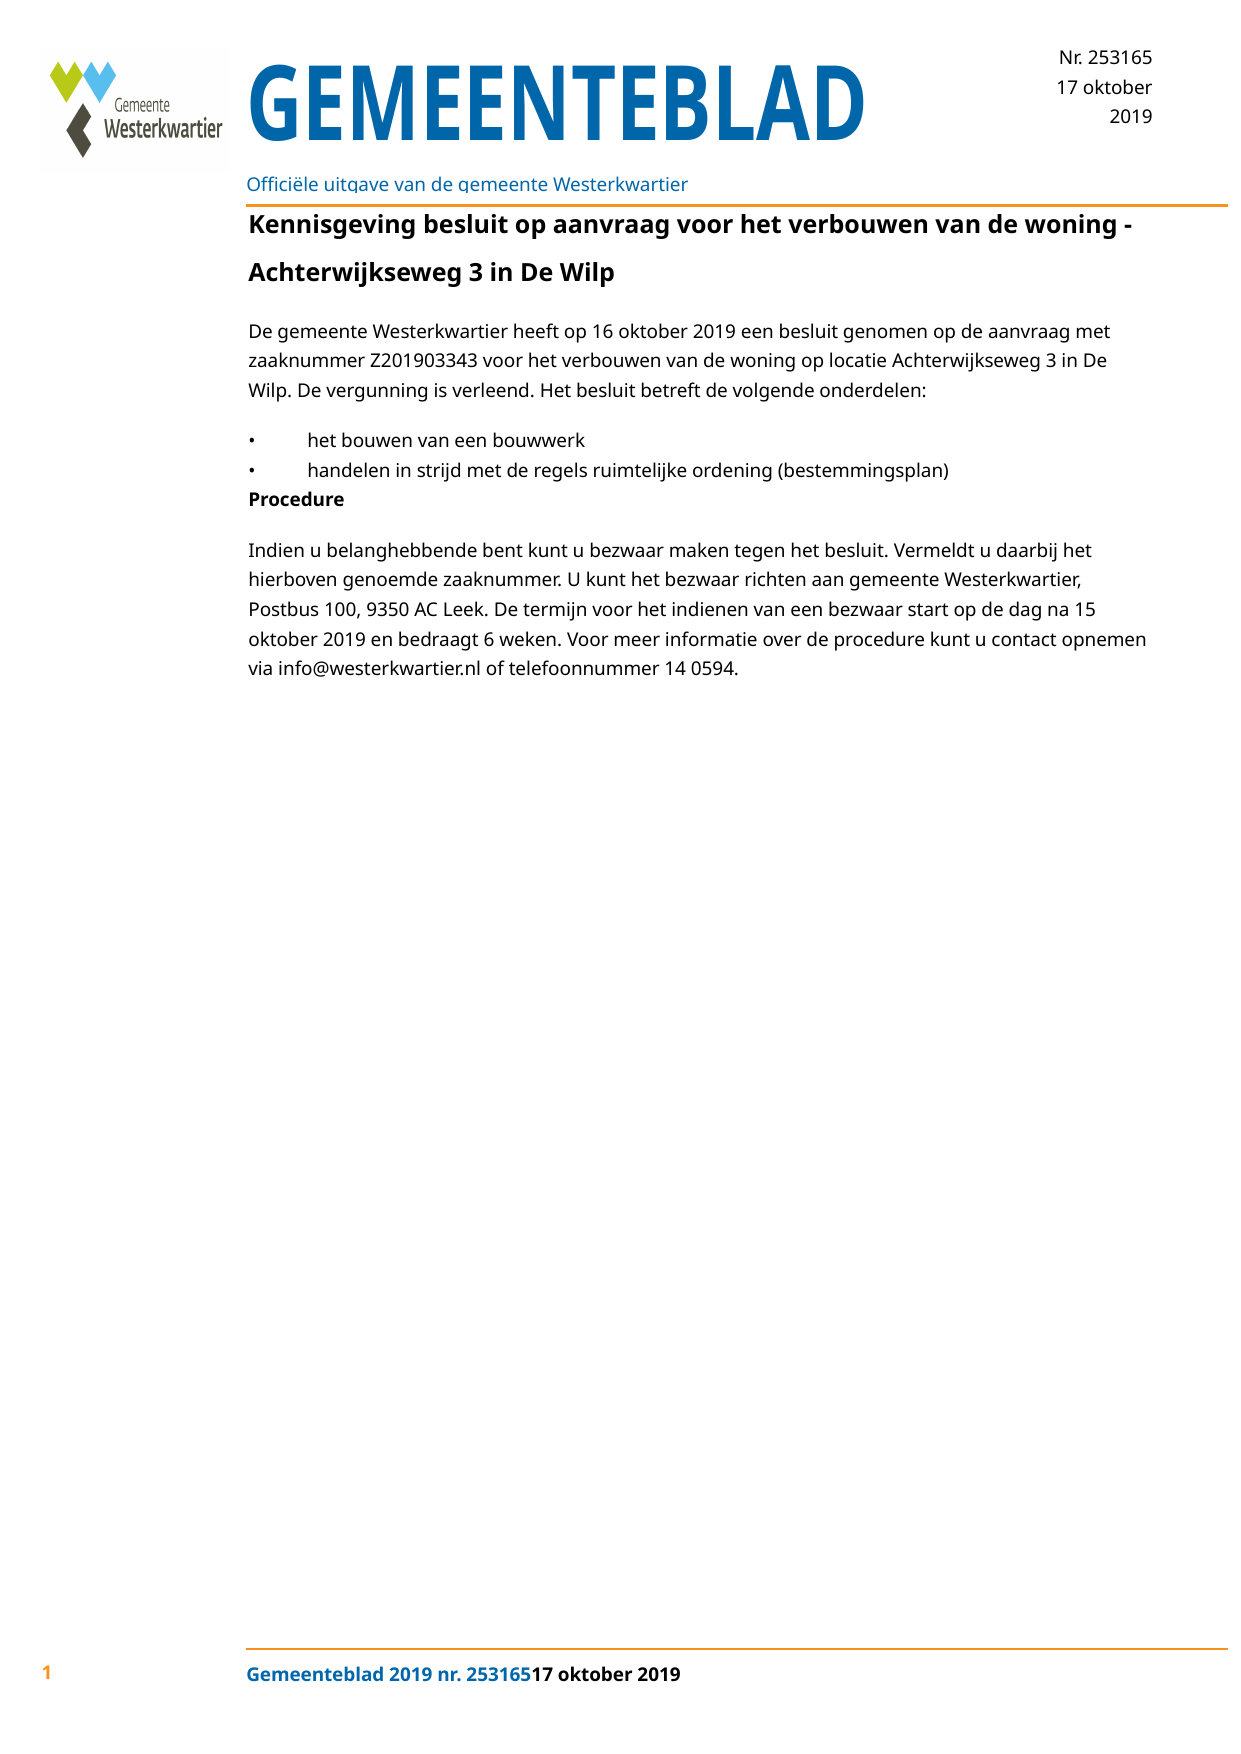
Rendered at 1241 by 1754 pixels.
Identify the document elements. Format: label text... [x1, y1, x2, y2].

text Indien u belanghebbende bent kunt u bezwaar maken tegen het besluit. Vermeldt u daarbij het hierboven genoemde zaaknummer. U kunt het bezwaar richten aan gemeente Westerkwartier, Postbus 100, 9350 AC Leek. De termijn voor het indienen van een bezwaar start op de dag na 15 oktober 2019 en bedraagt 6 weken. Voor meer informatie over de procedure kunt u contact opnemen via info@westerkwartier.nl of telefoonnummer 14 0594. [248, 537, 1152, 681]
picture [41, 47, 231, 172]
text Procedure [248, 487, 1152, 512]
text De gemeente Westerkwartier heeft op 16 oktober 2019 een besluit genomen op de aanvraag met zaaknummer Z201903343 voor het verbouwen van de woning op locatie Achterwijkseweg 3 in De Wilp. De vergunning is verleend. Het besluit betreft de volgende onderdelen: [248, 318, 1152, 403]
list het bouwen van een bouwwerk [248, 427, 1152, 453]
text Kennisgeving besluit op aanvraag voor het verbouwen van de woning - Achterwijkseweg 3 in De Wilp [248, 207, 1152, 288]
list handelen in strijd met de regels ruimtelijke ordening (bestemmingsplan) [248, 457, 1152, 483]
